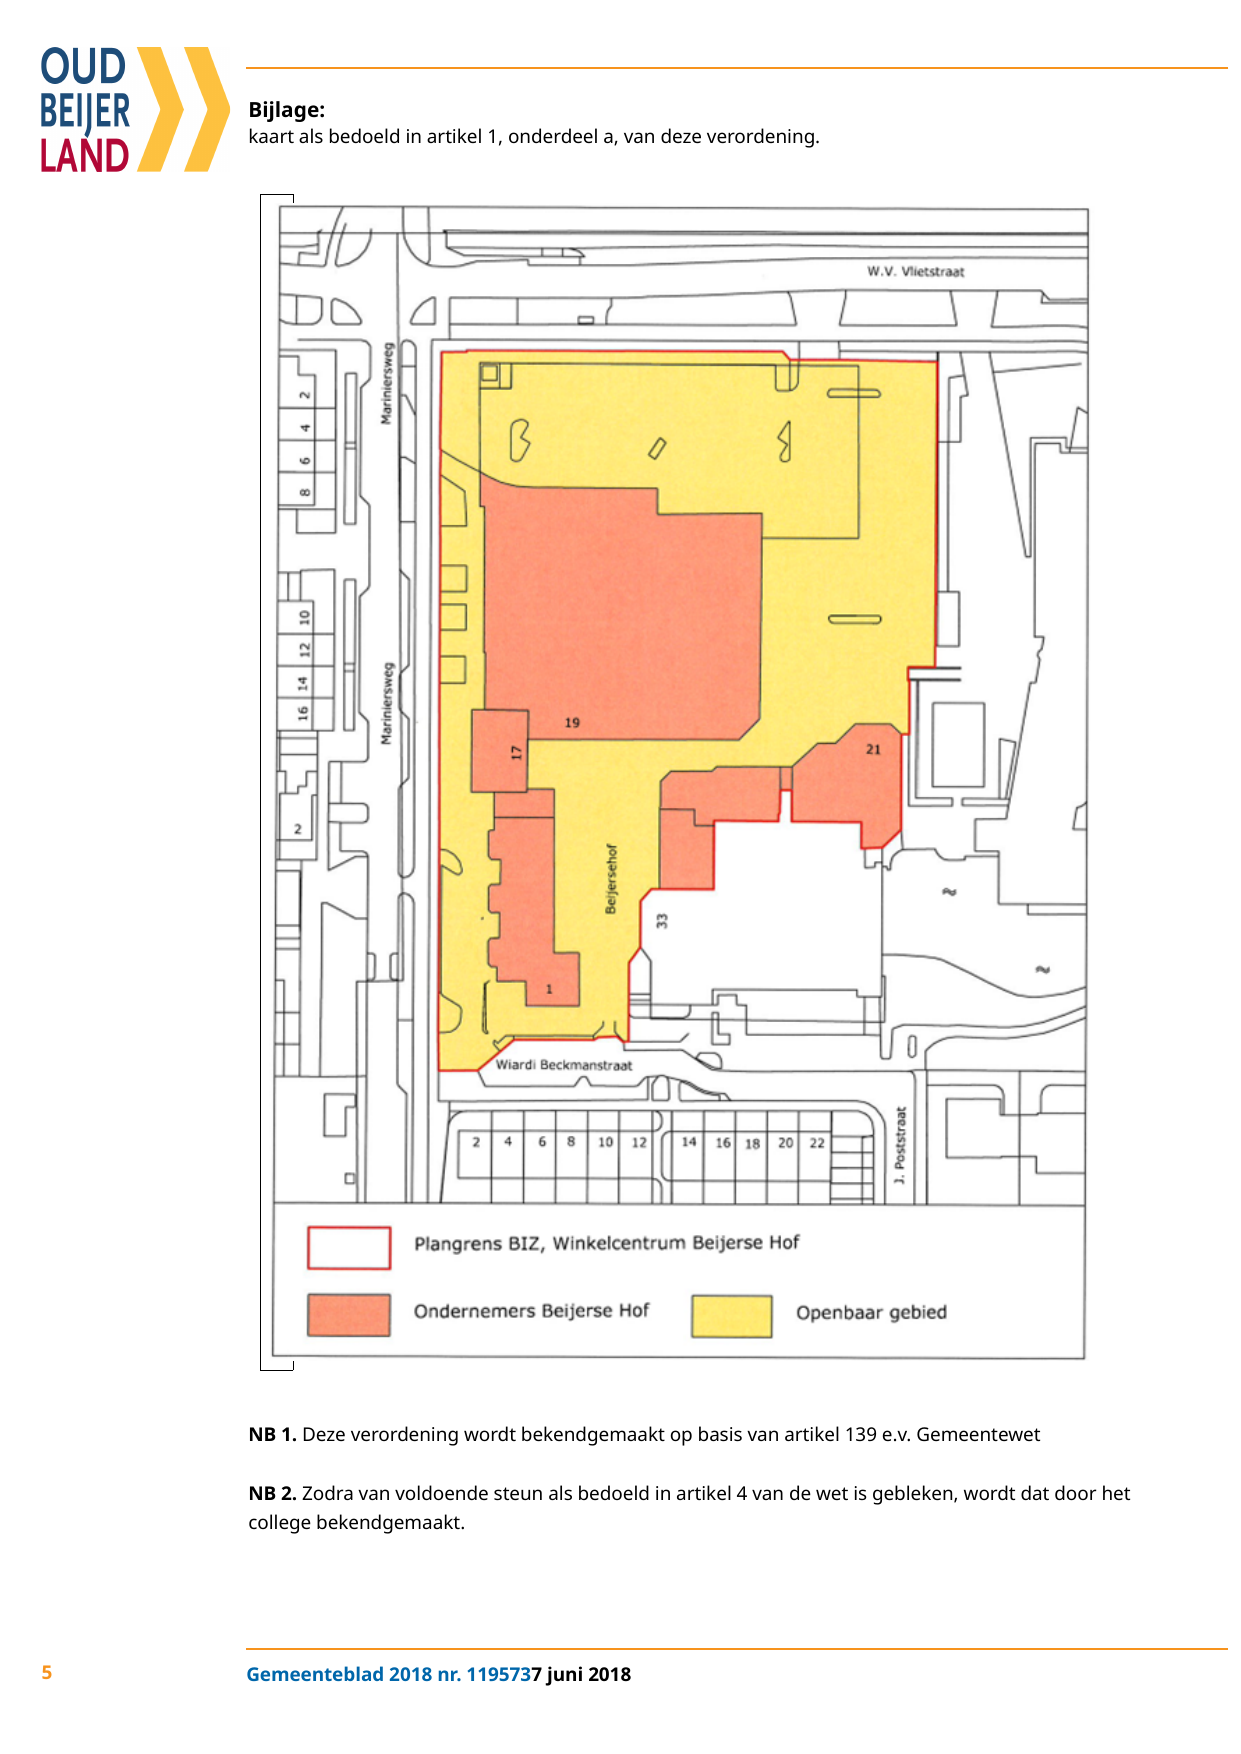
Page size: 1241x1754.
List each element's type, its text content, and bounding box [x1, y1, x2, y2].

text kaart als bedoeld in artikel 1, onderdeel a, van deze verordening. [248, 123, 1152, 149]
text NB 1. Deze verordening wordt bekendgemaakt op basis van artikel 139 e.v. Gemeentewet [248, 1421, 1152, 1446]
text NB 2. Zodra van voldoende steun als bedoeld in artikel 4 van de wet is gebleken, wordt dat door het college bekendgemaakt. [248, 1480, 1152, 1535]
text Bijlage: [248, 95, 1152, 123]
picture [41, 47, 231, 172]
picture [268, 203, 1096, 1361]
